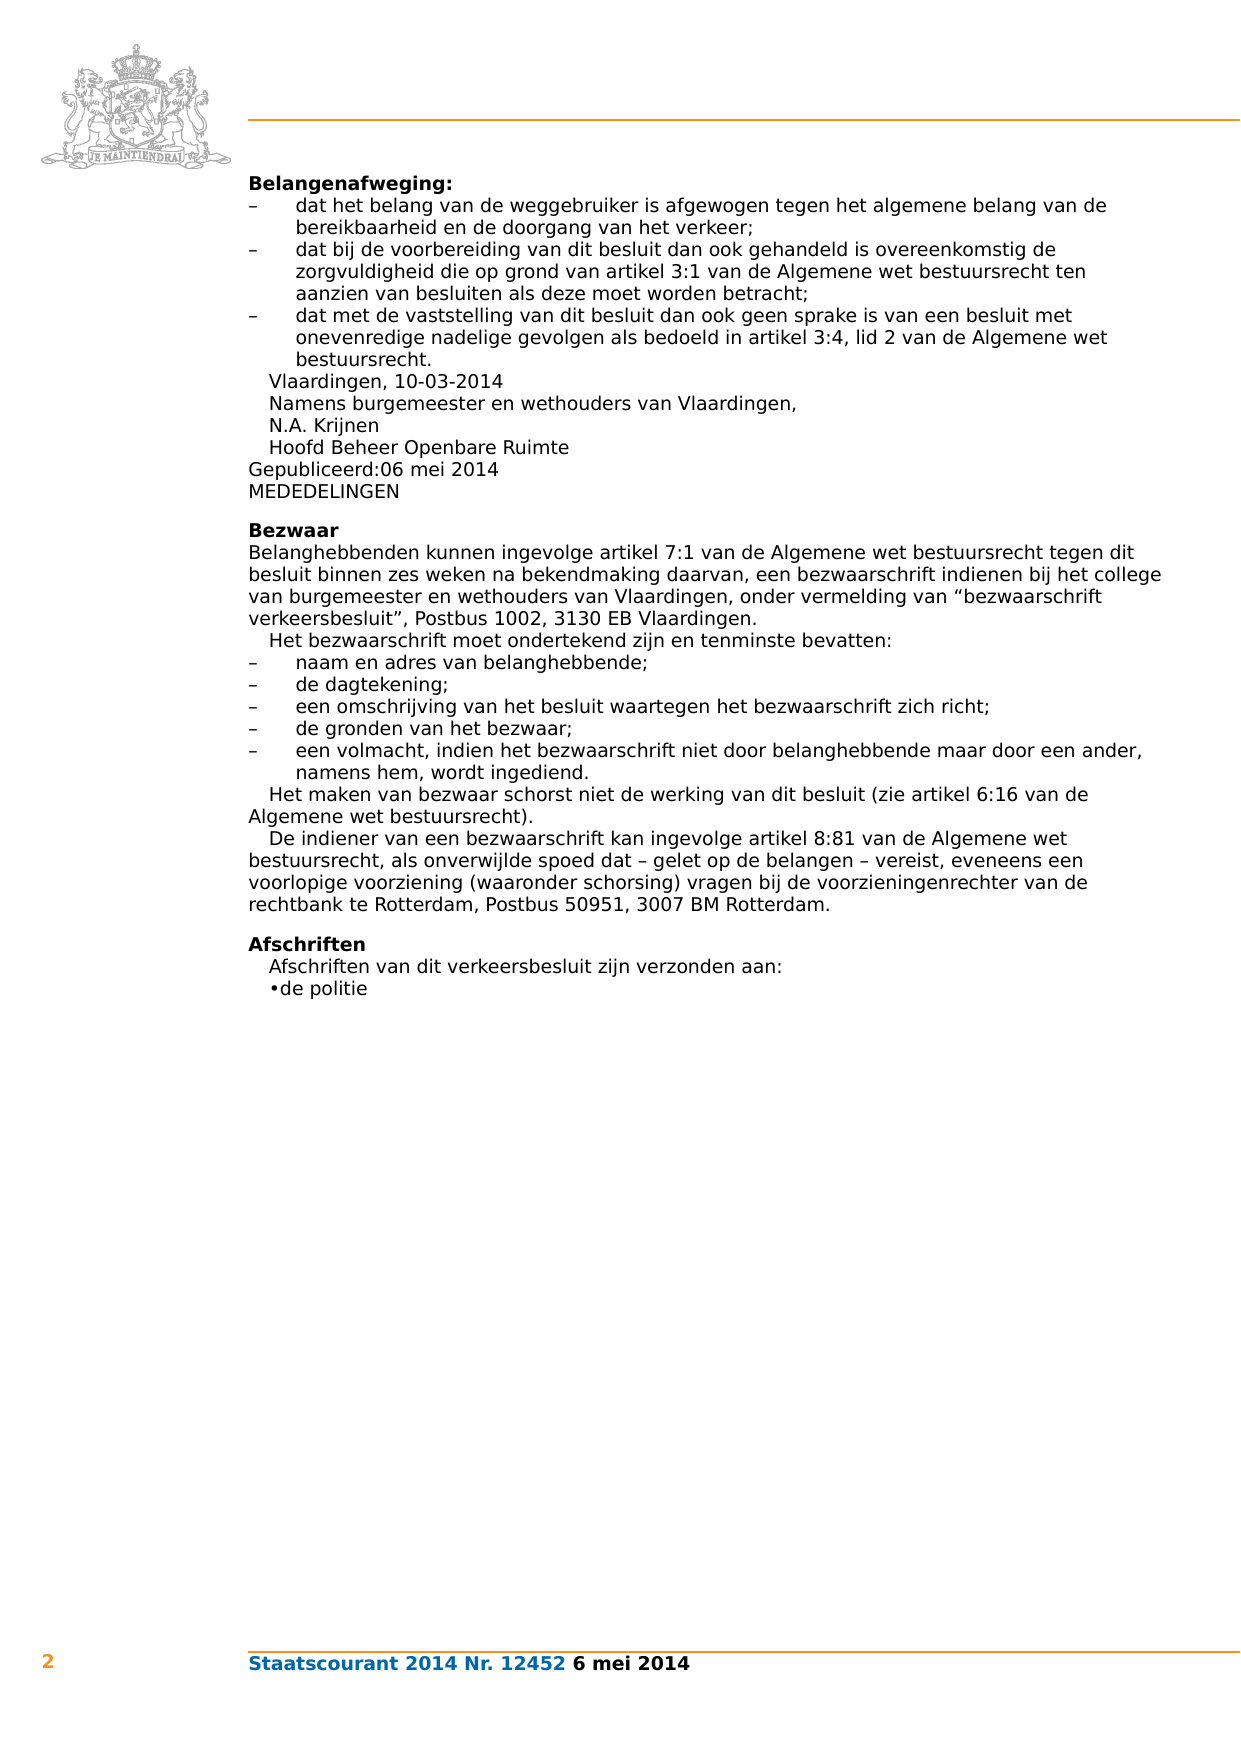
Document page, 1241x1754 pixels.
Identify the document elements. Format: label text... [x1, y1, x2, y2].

text Afschriften van dit verkeersbesluit zijn verzonden aan: [248, 956, 1163, 977]
list de dagtekening; [248, 674, 1163, 696]
subtitle Afschriften [248, 933, 1163, 956]
text Het maken van bezwaar schorst niet de werking van dit besluit (zie artikel 6:16 van de Algemene wet bestuursrecht). [248, 784, 1163, 828]
text Belanghebbenden kunnen ingevolge artikel 7:1 van de Algemene wet bestuursrecht tegen dit besluit binnen zes weken na bekendmaking daarvan, een bezwaarschrift indienen bij het college van burgemeester en wethouders van Vlaardingen, onder vermelding van “bezwaarschrift verkeersbesluit”, Postbus 1002, 3130 EB Vlaardingen. [248, 542, 1163, 630]
list dat met de vaststelling van dit besluit dan ook geen sprake is van een besluit met onevenredige nadelige gevolgen als bedoeld in artikel 3:4, lid 2 van de Algemene wet bestuursrecht. [248, 305, 1163, 371]
subtitle Gepubliceerd:06 mei 2014 [248, 458, 1163, 481]
text De indiener van een bezwaarschrift kan ingevolge artikel 8:81 van de Algemene wet bestuursrecht, als onverwijlde spoed dat – gelet op de belangen – vereist, eveneens een voorlopige voorziening (waaronder schorsing) vragen bij de voorzieningenrechter van de rechtbank te Rotterdam, Postbus 50951, 3007 BM Rotterdam. [248, 828, 1163, 916]
subtitle Belangenafweging: [248, 173, 1163, 195]
list een volmacht, indien het bezwaarschrift niet door belanghebbende maar door een ander, namens hem, wordt ingediend. [248, 740, 1163, 784]
text Vlaardingen, 10-03-2014 [248, 371, 1163, 393]
text Namens burgemeester en wethouders van Vlaardingen, [248, 393, 1163, 414]
text Hoofd Beheer Openbare Ruimte [248, 437, 1163, 458]
list een omschrijving van het besluit waartegen het bezwaarschrift zich richt; [248, 696, 1163, 718]
list dat bij de voorbereiding van dit besluit dan ook gehandeld is overeenkomstig de zorgvuldigheid die op grond van artikel 3:1 van de Algemene wet bestuursrecht ten aanzien van besluiten als deze moet worden betracht; [248, 239, 1163, 305]
list naam en adres van belanghebbende; [248, 652, 1163, 674]
text N.A. Krijnen [248, 414, 1163, 437]
subtitle Bezwaar [248, 520, 1163, 542]
text •de politie [248, 977, 1163, 999]
text Het bezwaarschrift moet ondertekend zijn en tenminste bevatten: [248, 630, 1163, 652]
subtitle MEDEDELINGEN [248, 481, 1163, 502]
list de gronden van het bezwaar; [248, 718, 1163, 740]
picture [41, 44, 231, 169]
list dat het belang van de weggebruiker is afgewogen tegen het algemene belang van de bereikbaarheid en de doorgang van het verkeer; [248, 195, 1163, 239]
